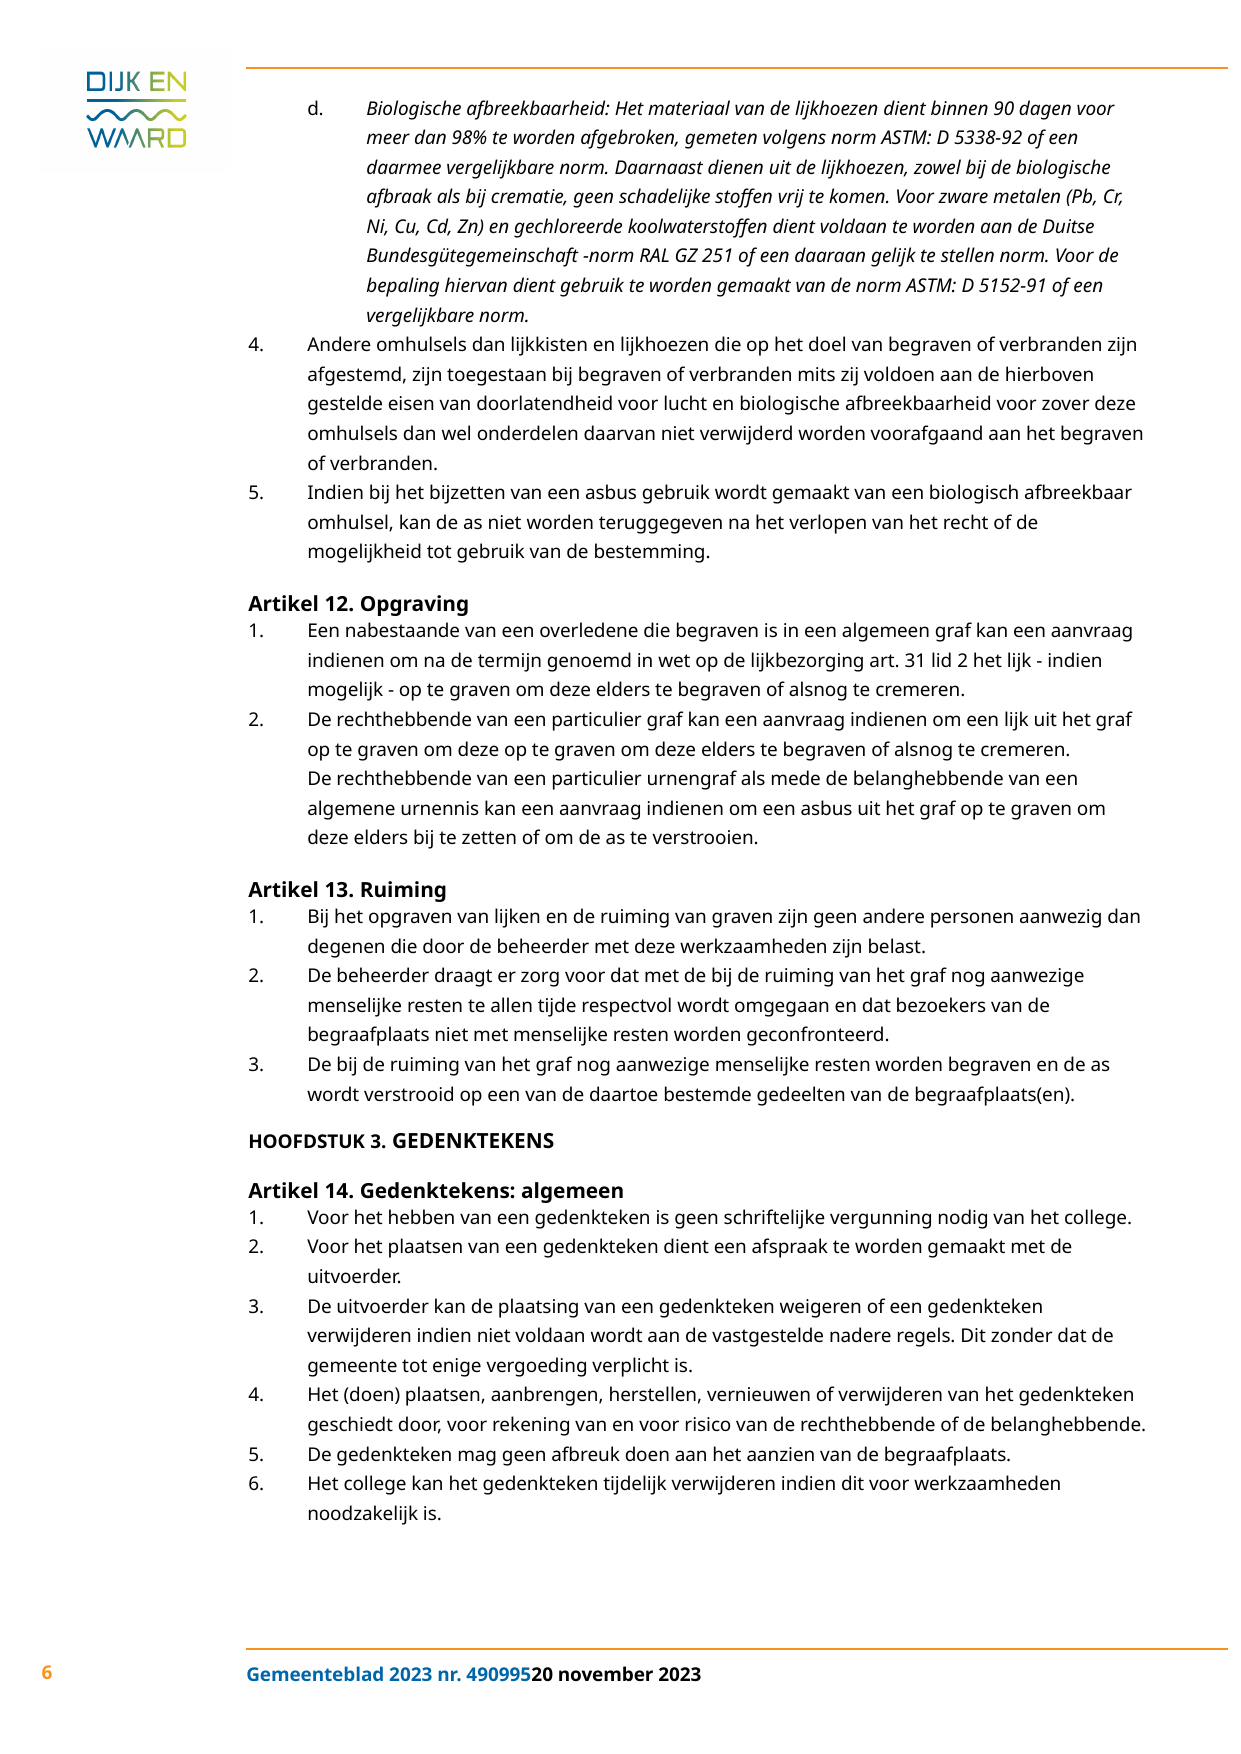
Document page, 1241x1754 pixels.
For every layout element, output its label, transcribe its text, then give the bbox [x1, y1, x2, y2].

list De rechthebbende van een particulier urnengraf als mede de belanghebbende van een algemene urnennis kan een aanvraag indienen om een asbus uit het graf op te graven om deze elders bij te zetten of om de as te verstrooien. [248, 765, 1152, 850]
list De rechthebbende van een particulier graf kan een aanvraag indienen om een lijk uit het graf op te graven om deze op te graven om deze elders te begraven of alsnog te cremeren. [248, 706, 1152, 761]
list Indien bij het bijzetten van een asbus gebruik wordt gemaakt van een biologisch afbreekbaar omhulsel, kan de as niet worden teruggegeven na het verlopen van het recht of de mogelijkheid tot gebruik van de bestemming. [248, 479, 1152, 564]
list De gedenkteken mag geen afbreuk doen aan het aanzien van de begraafplaats. [248, 1441, 1152, 1467]
list De uitvoerder kan de plaatsing van een gedenkteken weigeren of een gedenkteken verwijderen indien niet voldaan wordt aan de vastgestelde nadere regels. Dit zonder dat de gemeente tot enige vergoeding verplicht is. [248, 1293, 1152, 1378]
list Het college kan het gedenkteken tijdelijk verwijderen indien dit voor werkzaamheden noodzakelijk is. [248, 1470, 1152, 1526]
list Het (doen) plaatsen, aanbrengen, herstellen, vernieuwen of verwijderen van het gedenkteken geschiedt door, voor rekening van en voor risico van de rechthebbende of de belanghebbende. [248, 1382, 1152, 1437]
list Voor het plaatsen van een gedenkteken dient een afspraak te worden gemaakt met de uitvoerder. [248, 1234, 1152, 1289]
list Voor het hebben van een gedenkteken is geen schriftelijke vergunning nodig van het college. [248, 1204, 1152, 1230]
list Een nabestaande van een overledene die begraven is in een algemeen graf kan een aanvraag indienen om na de termijn genoemd in wet op de lijkbezorging art. 31 lid 2 het lijk - indien mogelijk - op te graven om deze elders te begraven of alsnog te cremeren. [248, 617, 1152, 702]
text Artikel 14. Gedenktekens: algemeen [248, 1176, 1152, 1204]
list Bij het opgraven van lijken en de ruiming van graven zijn geen andere personen aanwezig dan degenen die door de beheerder met deze werkzaamheden zijn belast. [248, 903, 1152, 959]
list Biologische afbreekbaarheid: Het materiaal van de lijkhoezen dient binnen 90 dagen voor meer dan 98% te worden afgebroken, gemeten volgens norm ASTM: D 5338-92 of een daarmee vergelijkbare norm. Daarnaast dienen uit de lijkhoezen, zowel bij de biologische afbraak als bij crematie, geen schadelijke stoffen vrij te komen. Voor zware metalen (Pb, Cr, Ni, Cu, Cd, Zn) en gechloreerde koolwaterstoffen dient voldaan te worden aan de Duitse Bundesgütegemeinschaft -norm RAL GZ 251 of een daaraan gelijk te stellen norm. Voor de bepaling hiervan dient gebruik te worden gemaakt van de norm ASTM: D 5152-91 of een vergelijkbare norm. [307, 95, 1152, 328]
text Artikel 12. Opgraving [248, 589, 1152, 617]
list Andere omhulsels dan lijkkisten en lijkhoezen die op het doel van begraven of verbranden zijn afgestemd, zijn toegestaan bij begraven of verbranden mits zij voldoen aan de hierboven gestelde eisen van doorlatendheid voor lucht en biologische afbreekbaarheid voor zover deze omhulsels dan wel onderdelen daarvan niet verwijderd worden voorafgaand aan het begraven of verbranden. [248, 331, 1152, 476]
text Artikel 13. Ruiming [248, 875, 1152, 903]
list De beheerder draagt er zorg voor dat met de bij de ruiming van het graf nog aanwezige menselijke resten te allen tijde respectvol wordt omgegaan en dat bezoekers van de begraafplaats niet met menselijke resten worden geconfronteerd. [248, 962, 1152, 1047]
list De bij de ruiming van het graf nog aanwezige menselijke resten worden begraven en de as wordt verstrooid op een van de daartoe bestemde gedeelten van de begraafplaats(en). [248, 1051, 1152, 1107]
picture [41, 47, 231, 172]
text HOOFDSTUK 3. GEDENKTEKENS [248, 1126, 1152, 1155]
